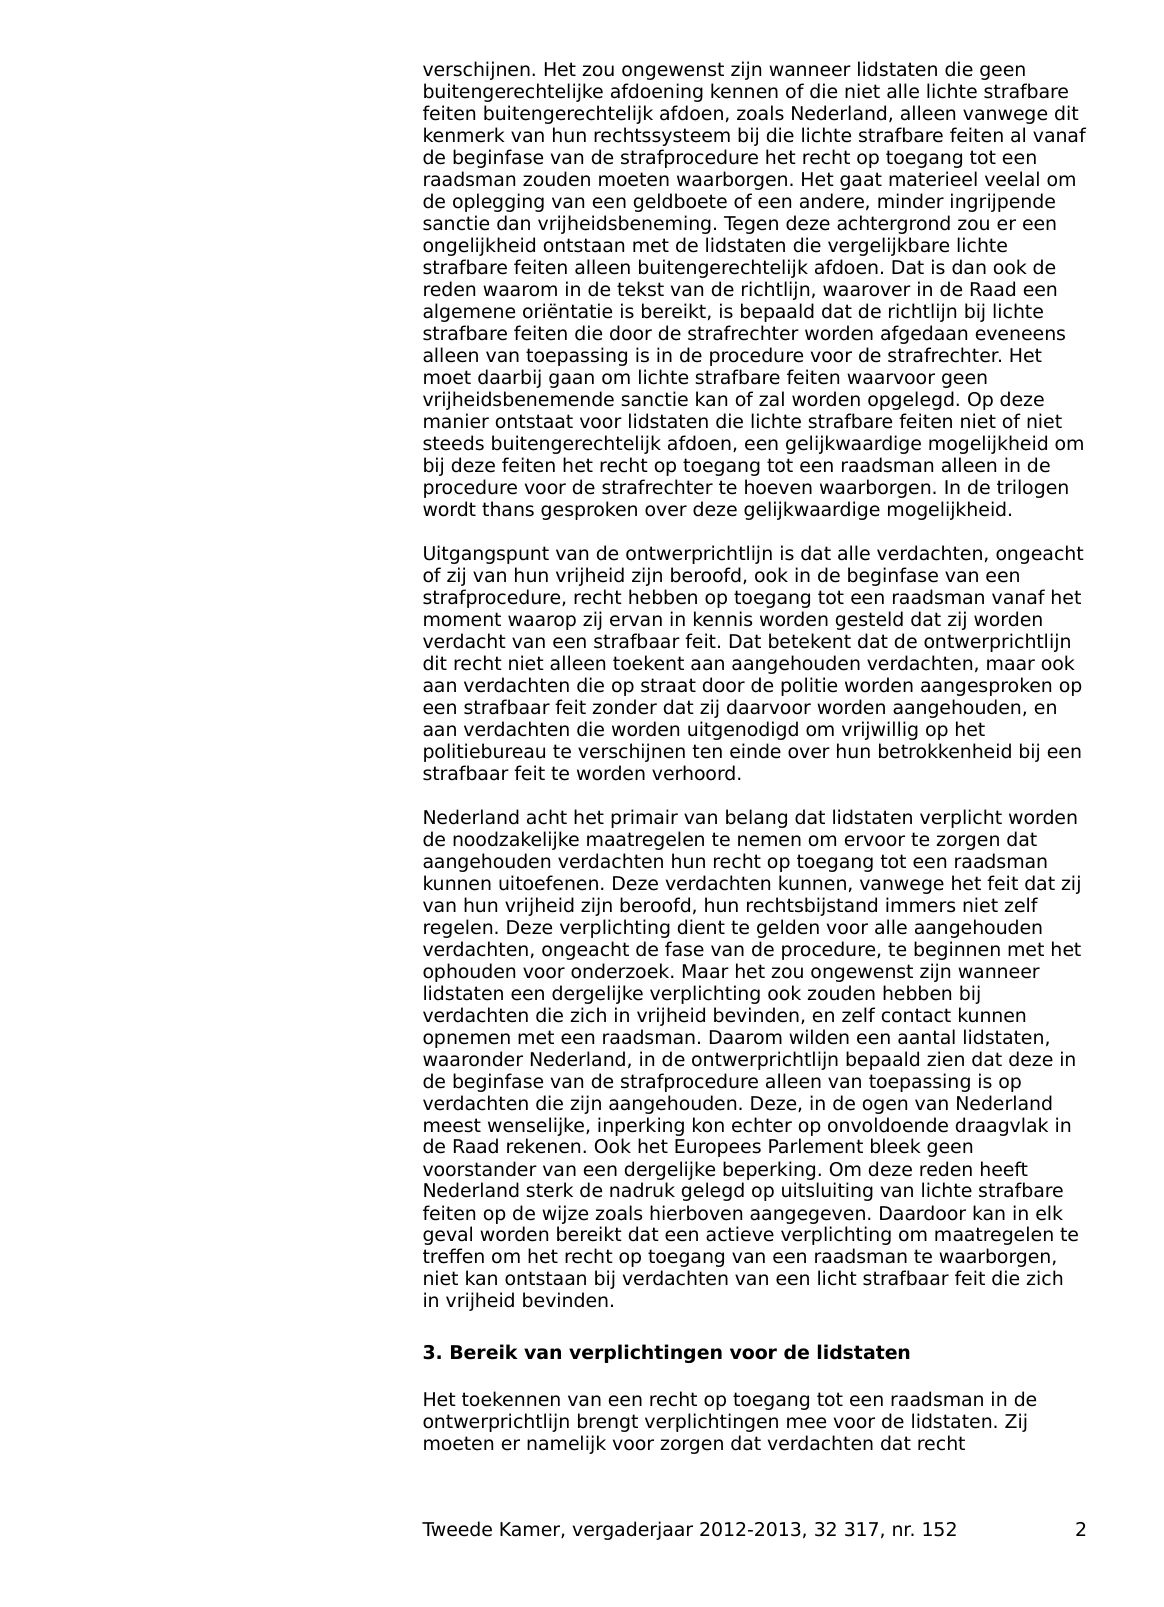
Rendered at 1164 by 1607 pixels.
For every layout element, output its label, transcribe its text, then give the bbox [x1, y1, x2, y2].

text Uitgangspunt van de ontwerprichtlijn is dat alle verdachten, ongeacht of zij van hun vrijheid zijn beroofd, ook in de beginfase van een strafprocedure, recht hebben op toegang tot een raadsman vanaf het moment waarop zij ervan in kennis worden gesteld dat zij worden verdacht van een strafbaar feit. Dat betekent dat de ontwerprichtlijn dit recht niet alleen toekent aan aangehouden verdachten, maar ook aan verdachten die op straat door de politie worden aangesproken op een strafbaar feit zonder dat zij daarvoor worden aangehouden, en aan verdachten die worden uitgenodigd om vrijwillig op het politiebureau te verschijnen ten einde over hun betrokkenheid bij een strafbaar feit te worden verhoord. [422, 543, 1087, 784]
text Nederland acht het primair van belang dat lidstaten verplicht worden de noodzakelijke maatregelen te nemen om ervoor te zorgen dat aangehouden verdachten hun recht op toegang tot een raadsman kunnen uitoefenen. Deze verdachten kunnen, vanwege het feit dat zij van hun vrijheid zijn beroofd, hun rechtsbijstand immers niet zelf regelen. Deze verplichting dient te gelden voor alle aangehouden verdachten, ongeacht de fase van de procedure, te beginnen met het ophouden voor onderzoek. Maar het zou ongewenst zijn wanneer lidstaten een dergelijke verplichting ook zouden hebben bij verdachten die zich in vrijheid bevinden, en zelf contact kunnen opnemen met een raadsman. Daarom wilden een aantal lidstaten, waaronder Nederland, in de ontwerprichtlijn bepaald zien dat deze in de beginfase van de strafprocedure alleen van toepassing is op verdachten die zijn aangehouden. Deze, in de ogen van Nederland meest wenselijke, inperking kon echter op onvoldoende draagvlak in de Raad rekenen. Ook het Europees Parlement bleek geen voorstander van een dergelijke beperking. Om deze reden heeft Nederland sterk de nadruk gelegd op uitsluiting van lichte strafbare feiten op de wijze zoals hierboven aangegeven. Daardoor kan in elk geval worden bereikt dat een actieve verplichting om maatregelen te treffen om het recht op toegang van een raadsman te waarborgen, niet kan ontstaan bij verdachten van een licht strafbaar feit die zich in vrijheid bevinden. [422, 807, 1087, 1312]
text verschijnen. Het zou ongewenst zijn wanneer lidstaten die geen buitengerechtelijke afdoening kennen of die niet alle lichte strafbare feiten buitengerechtelijk afdoen, zoals Nederland, alleen vanwege dit kenmerk van hun rechtssysteem bij die lichte strafbare feiten al vanaf de beginfase van de strafprocedure het recht op toegang tot een raadsman zouden moeten waarborgen. Het gaat materieel veelal om de oplegging van een geldboete of een andere, minder ingrijpende sanctie dan vrijheidsbeneming. Tegen deze achtergrond zou er een ongelijkheid ontstaan met de lidstaten die vergelijkbare lichte strafbare feiten alleen buitengerechtelijk afdoen. Dat is dan ook de reden waarom in de tekst van de richtlijn, waarover in de Raad een algemene oriëntatie is bereikt, is bepaald dat de richtlijn bij lichte strafbare feiten die door de strafrechter worden afgedaan eveneens alleen van toepassing is in de procedure voor de strafrechter. Het moet daarbij gaan om lichte strafbare feiten waarvoor geen vrijheidsbenemende sanctie kan of zal worden opgelegd. Op deze manier ontstaat voor lidstaten die lichte strafbare feiten niet of niet steeds buitengerechtelijk afdoen, een gelijkwaardige mogelijkheid om bij deze feiten het recht op toegang tot een raadsman alleen in de procedure voor de strafrechter te hoeven waarborgen. In de trilogen wordt thans gesproken over deze gelijkwaardige mogelijkheid. [422, 59, 1087, 521]
text Het toekennen van een recht op toegang tot een raadsman in de ontwerprichtlijn brengt verplichtingen mee voor de lidstaten. Zij moeten er namelijk voor zorgen dat verdachten dat recht [422, 1389, 1087, 1455]
subtitle 3. Bereik van verplichtingen voor de lidstaten [422, 1342, 1087, 1364]
